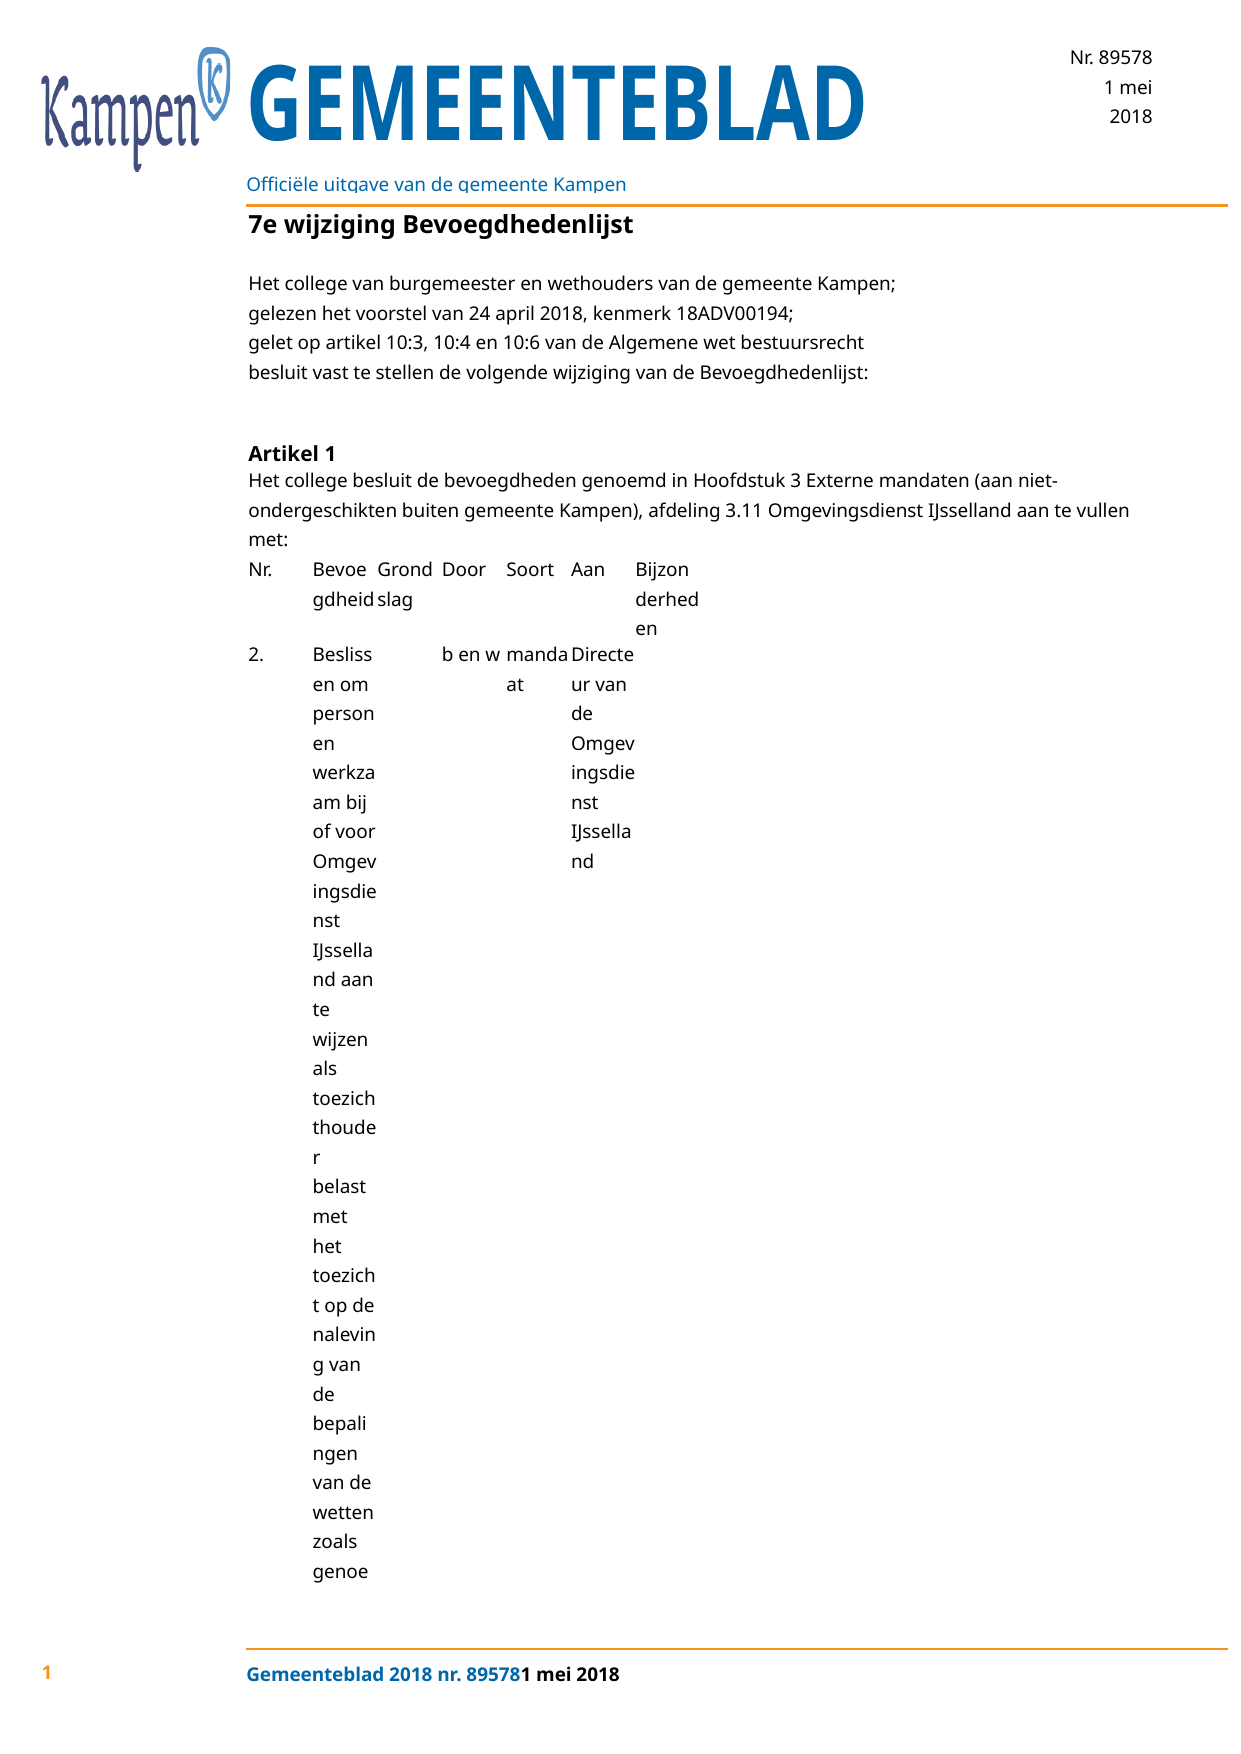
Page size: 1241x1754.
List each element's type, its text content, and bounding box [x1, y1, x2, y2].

text gelezen het voorstel van 24 april 2018, kenmerk 18ADV00194; [248, 300, 1152, 326]
table_header Nr. [248, 556, 312, 641]
table_cell 2. [248, 641, 312, 1584]
text Artikel 1 [248, 439, 1152, 467]
table_cell mandaat [506, 641, 571, 1584]
table_header Soort [506, 556, 571, 641]
picture [41, 47, 231, 172]
table_header Bijzonderheden [635, 556, 700, 641]
table_header Grondslag [377, 556, 442, 641]
text gelet op artikel 10:3, 10:4 en 10:6 van de Algemene wet bestuursrecht [248, 329, 1152, 355]
text Het college besluit de bevoegdheden genoemd in Hoofdstuk 3 Externe mandaten (aan niet-ondergeschikten buiten gemeente Kampen), afdeling 3.11 Omgevingsdienst IJsselland aan te vullen met: [248, 467, 1152, 552]
table_cell [635, 641, 700, 1584]
text 7e wijziging Bevoegdhedenlijst [248, 207, 1152, 241]
table_cell [377, 641, 442, 1584]
table_header Door [442, 556, 506, 641]
table_cell Beslissen om personen werkzaam bij of voor Omgevingsdienst IJsselland aan te wijzen als toezichthouder belast met het toezicht op de naleving van de bepalingen van de wetten zoals genoe [313, 641, 377, 1584]
table_header Aan [571, 556, 635, 641]
text Het college van burgemeester en wethouders van de gemeente Kampen; [248, 270, 1152, 296]
text besluit vast te stellen de volgende wijziging van de Bevoegdhedenlijst: [248, 359, 1152, 385]
table_header Bevoegdheid [313, 556, 377, 641]
table_cell Directeur van de Omgevingsdienst IJsselland [571, 641, 635, 1584]
table_cell b en w [442, 641, 506, 1584]
